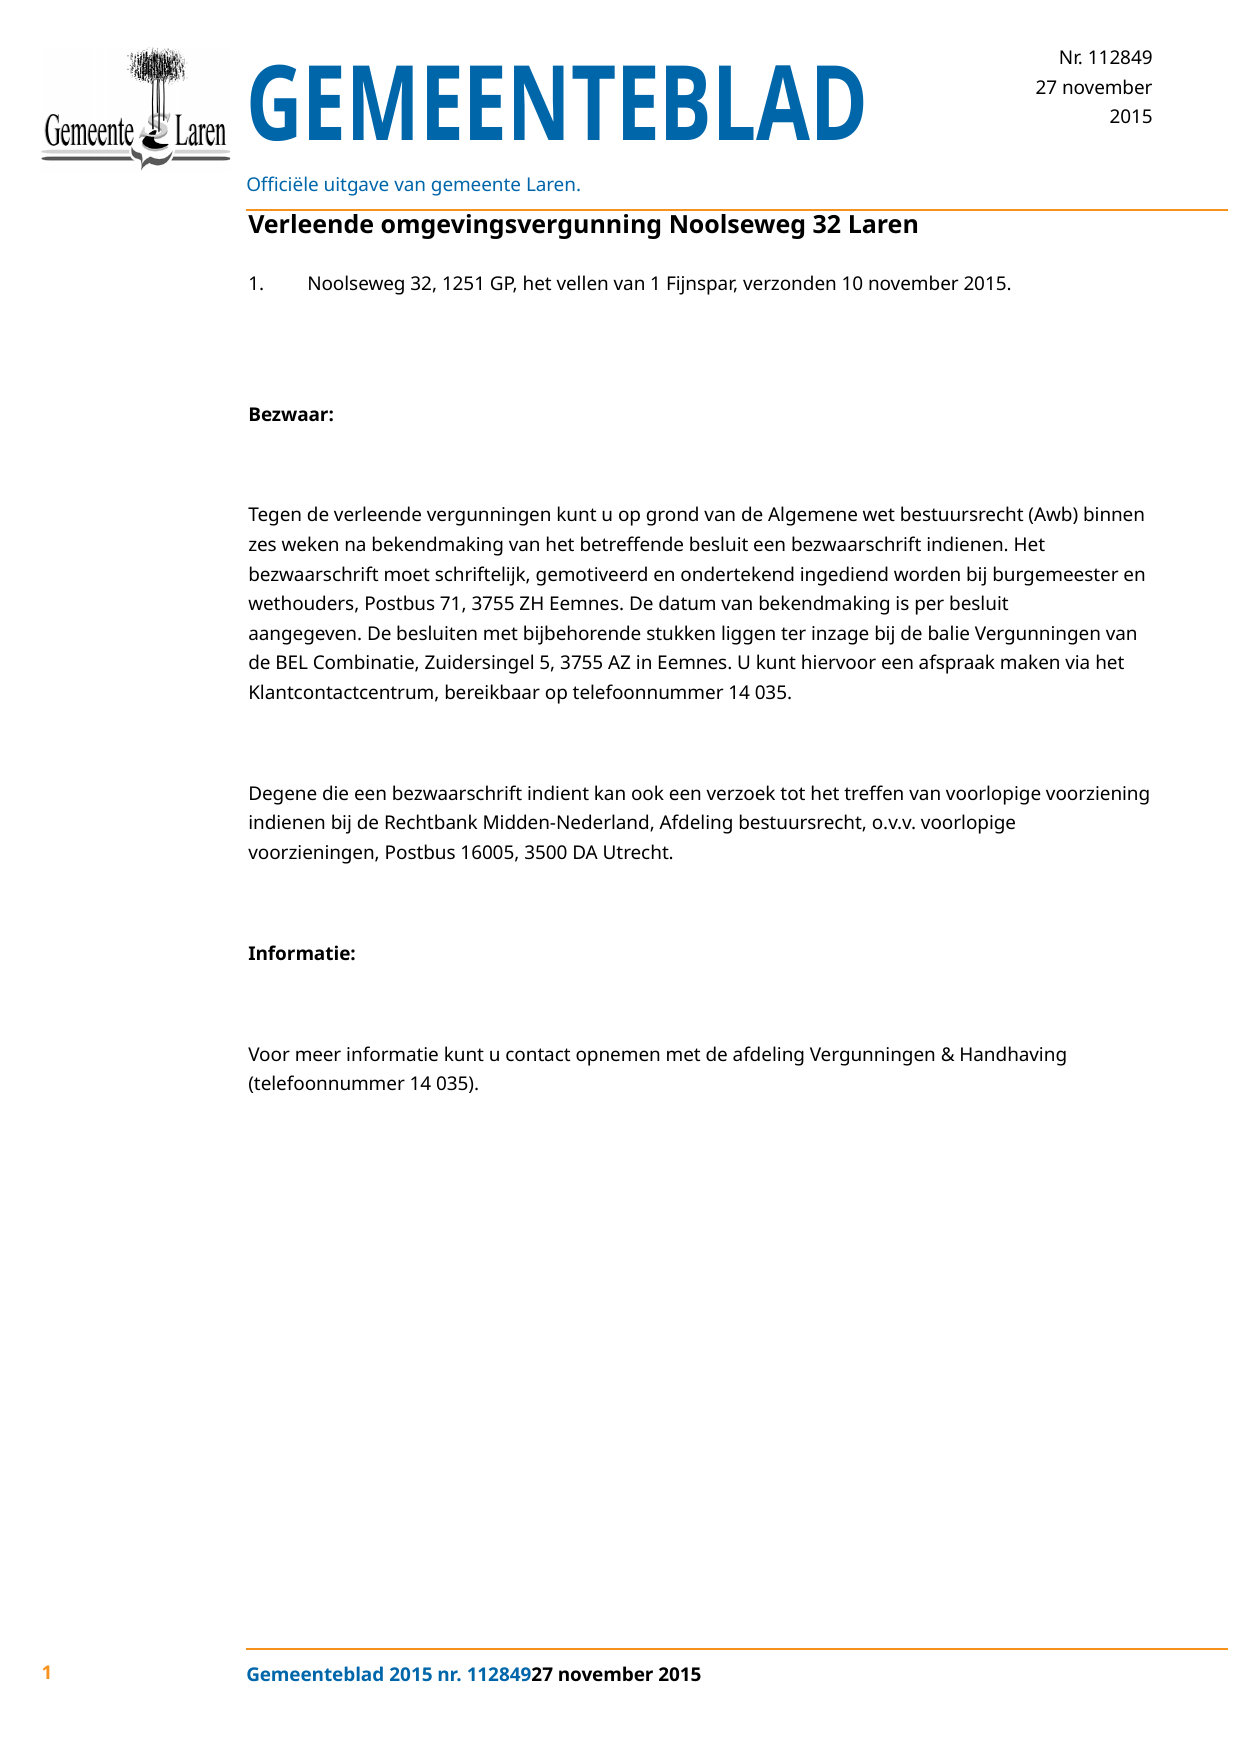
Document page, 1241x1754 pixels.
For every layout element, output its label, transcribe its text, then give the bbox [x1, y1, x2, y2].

text Degene die een bezwaarschrift indient kan ook een verzoek tot het treffen van voorlopige voorziening indienen bij de Rechtbank Midden-Nederland, Afdeling bestuursrecht, o.v.v. voorlopige voorzieningen, Postbus 16005, 3500 DA Utrecht. [248, 780, 1152, 865]
text Verleende omgevingsvergunning Noolseweg 32 Laren [248, 211, 1152, 241]
text Informatie: [248, 940, 1152, 966]
text Tegen de verleende vergunningen kunt u op grond van de Algemene wet bestuursrecht (Awb) binnen zes weken na bekendmaking van het betreffende besluit een bezwaarschrift indienen. Het bezwaarschrift moet schriftelijk, gemotiveerd en ondertekend ingediend worden bij burgemeester en wethouders, Postbus 71, 3755 ZH Eemnes. De datum van bekendmaking is per besluit aangegeven. De besluiten met bijbehorende stukken liggen ter inzage bij de balie Vergunningen van de BEL Combinatie, Zuidersingel 5, 3755 AZ in Eemnes. U kunt hiervoor een afspraak maken via het Klantcontactcentrum, bereikbaar op telefoonnummer 14 035. [248, 502, 1152, 705]
text Voor meer informatie kunt u contact opnemen met de afdeling Vergunningen & Handhaving (telefoonnummer 14 035). [248, 1041, 1152, 1096]
text Bezwaar: [248, 401, 1152, 426]
list Noolseweg 32, 1251 GP, het vellen van 1 Fijnspar, verzonden 10 november 2015. [248, 270, 1152, 296]
picture [41, 47, 231, 172]
